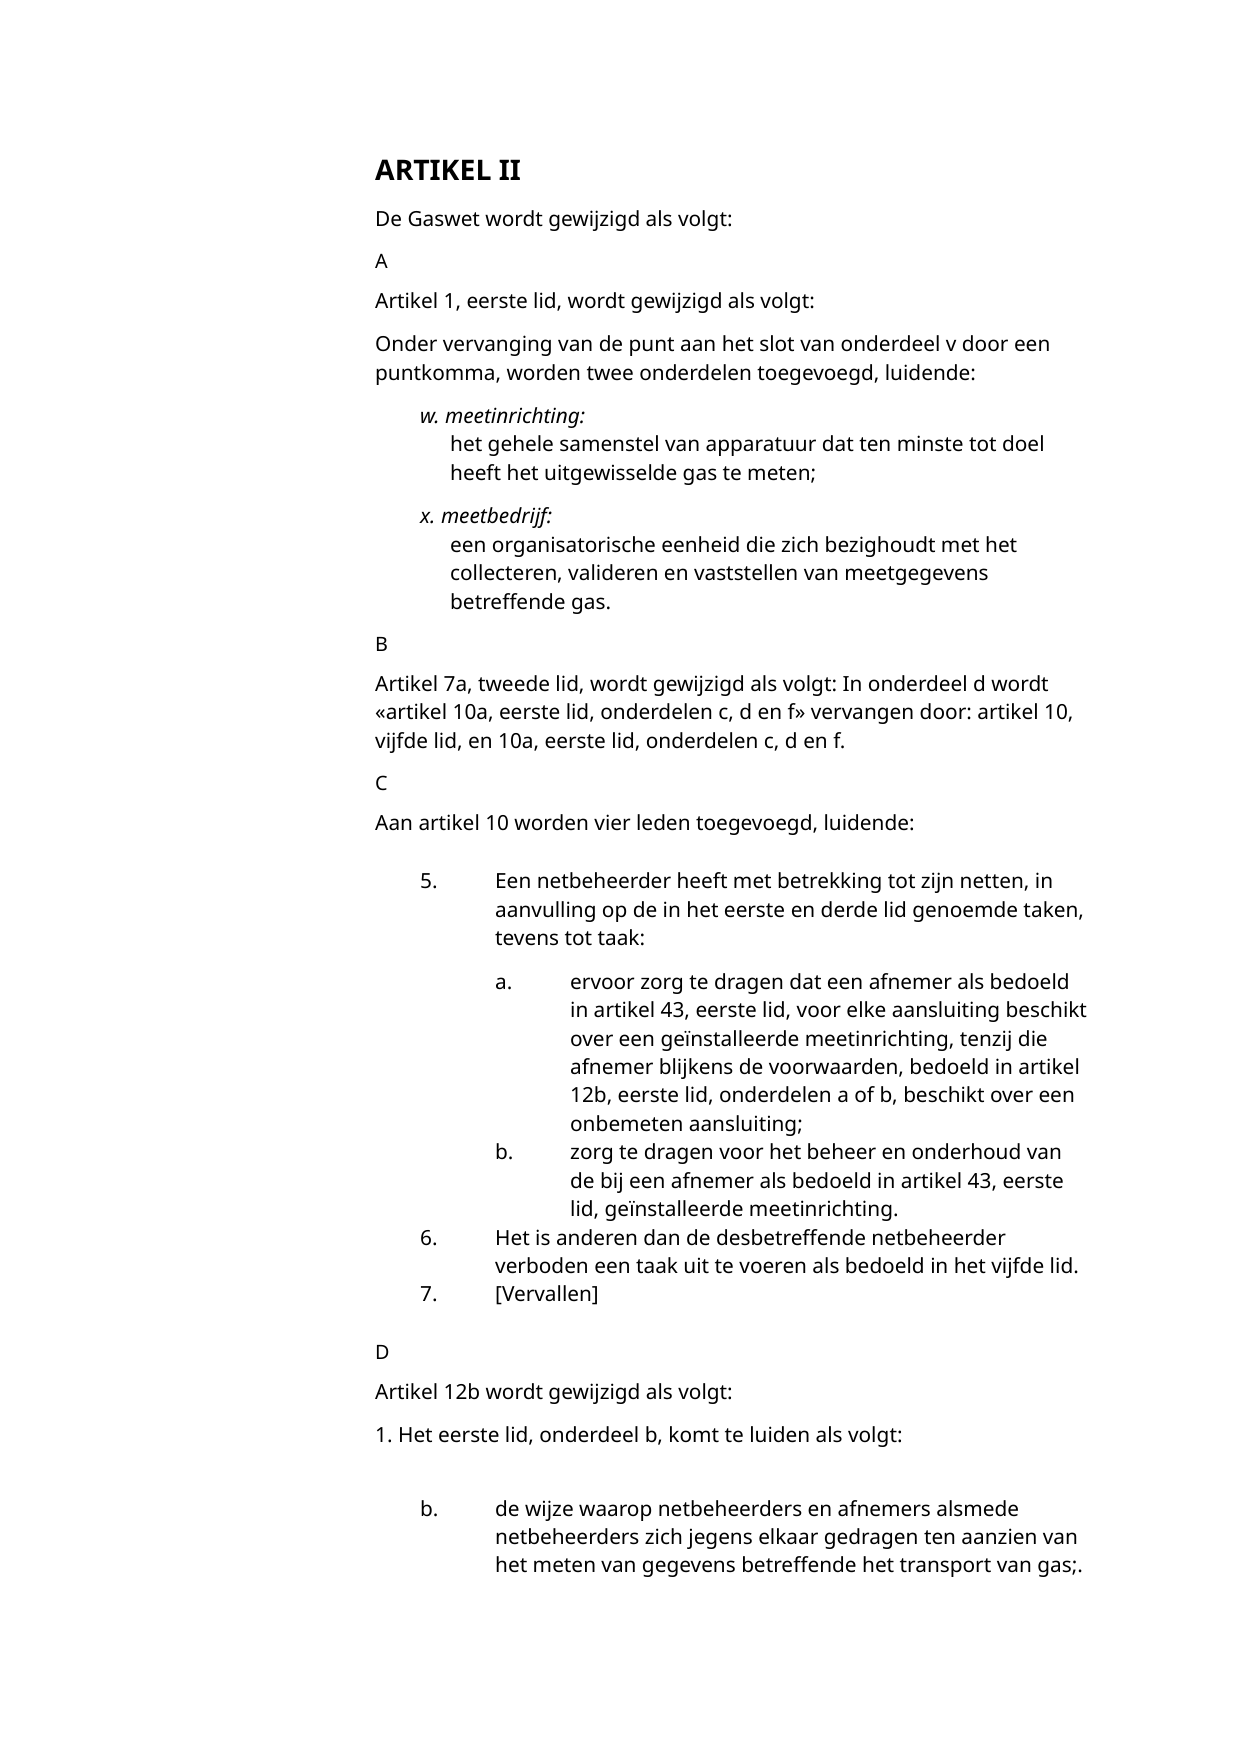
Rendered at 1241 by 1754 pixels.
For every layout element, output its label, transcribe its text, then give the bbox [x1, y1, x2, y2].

list Een netbeheerder heeft met betrekking tot zijn netten, in aanvulling op de in het eerste en derde lid genoemde taken, tevens tot taak: [420, 866, 1090, 952]
text De Gaswet wordt gewijzigd als volgt: [375, 204, 1090, 232]
list [Vervallen] [420, 1279, 1090, 1308]
text Artikel 1, eerste lid, wordt gewijzigd als volgt: [375, 286, 1090, 314]
text een organisatorische eenheid die zich bezighoudt met het collecteren, valideren en vaststellen van meetgegevens betreffende gas. [450, 530, 1090, 615]
text het gehele samenstel van apparatuur dat ten minste tot doel heeft het uitgewisselde gas te meten; [450, 429, 1090, 486]
text Onder vervanging van de punt aan het slot van onderdeel v door een puntkomma, worden twee onderdelen toegevoegd, luidende: [375, 329, 1090, 386]
list de wijze waarop netbeheerders en afnemers alsmede netbeheerders zich jegens elkaar gedragen ten aanzien van het meten van gegevens betreffende het transport van gas;. [420, 1494, 1090, 1579]
list Het is anderen dan de desbetreffende netbeheerder verboden een taak uit te voeren als bedoeld in het vijfde lid. [420, 1223, 1090, 1279]
text 1. Het eerste lid, onderdeel b, komt te luiden als volgt: [375, 1420, 1090, 1449]
text C [375, 769, 1090, 796]
text Artikel 12b wordt gewijzigd als volgt: [375, 1377, 1090, 1405]
text A [375, 247, 1090, 274]
text Artikel 7a, tweede lid, wordt gewijzigd als volgt: In onderdeel d wordt «artikel 10a, eerste lid, onderdelen c, d en f» vervangen door: artikel 10, vijfde lid, en 10a, eerste lid, onderdelen c, d en f. [375, 669, 1090, 754]
list zorg te dragen voor het beheer en onderhoud van de bij een afnemer als bedoeld in artikel 43, eerste lid, geïnstalleerde meetinrichting. [495, 1137, 1090, 1223]
subtitle ARTIKEL II [375, 150, 1090, 189]
text Aan artikel 10 worden vier leden toegevoegd, luidende: [375, 808, 1090, 836]
text D [375, 1338, 1090, 1365]
list ervoor zorg te dragen dat een afnemer als bedoeld in artikel 43, eerste lid, voor elke aansluiting beschikt over een geïnstalleerde meetinrichting, tenzij die afnemer blijkens de voorwaarden, bedoeld in artikel 12b, eerste lid, onderdelen a of b, beschikt over een onbemeten aansluiting; [495, 967, 1090, 1137]
text w. meetinrichting: [420, 401, 1090, 429]
text B [375, 630, 1090, 657]
text x. meetbedrijf: [420, 501, 1090, 530]
